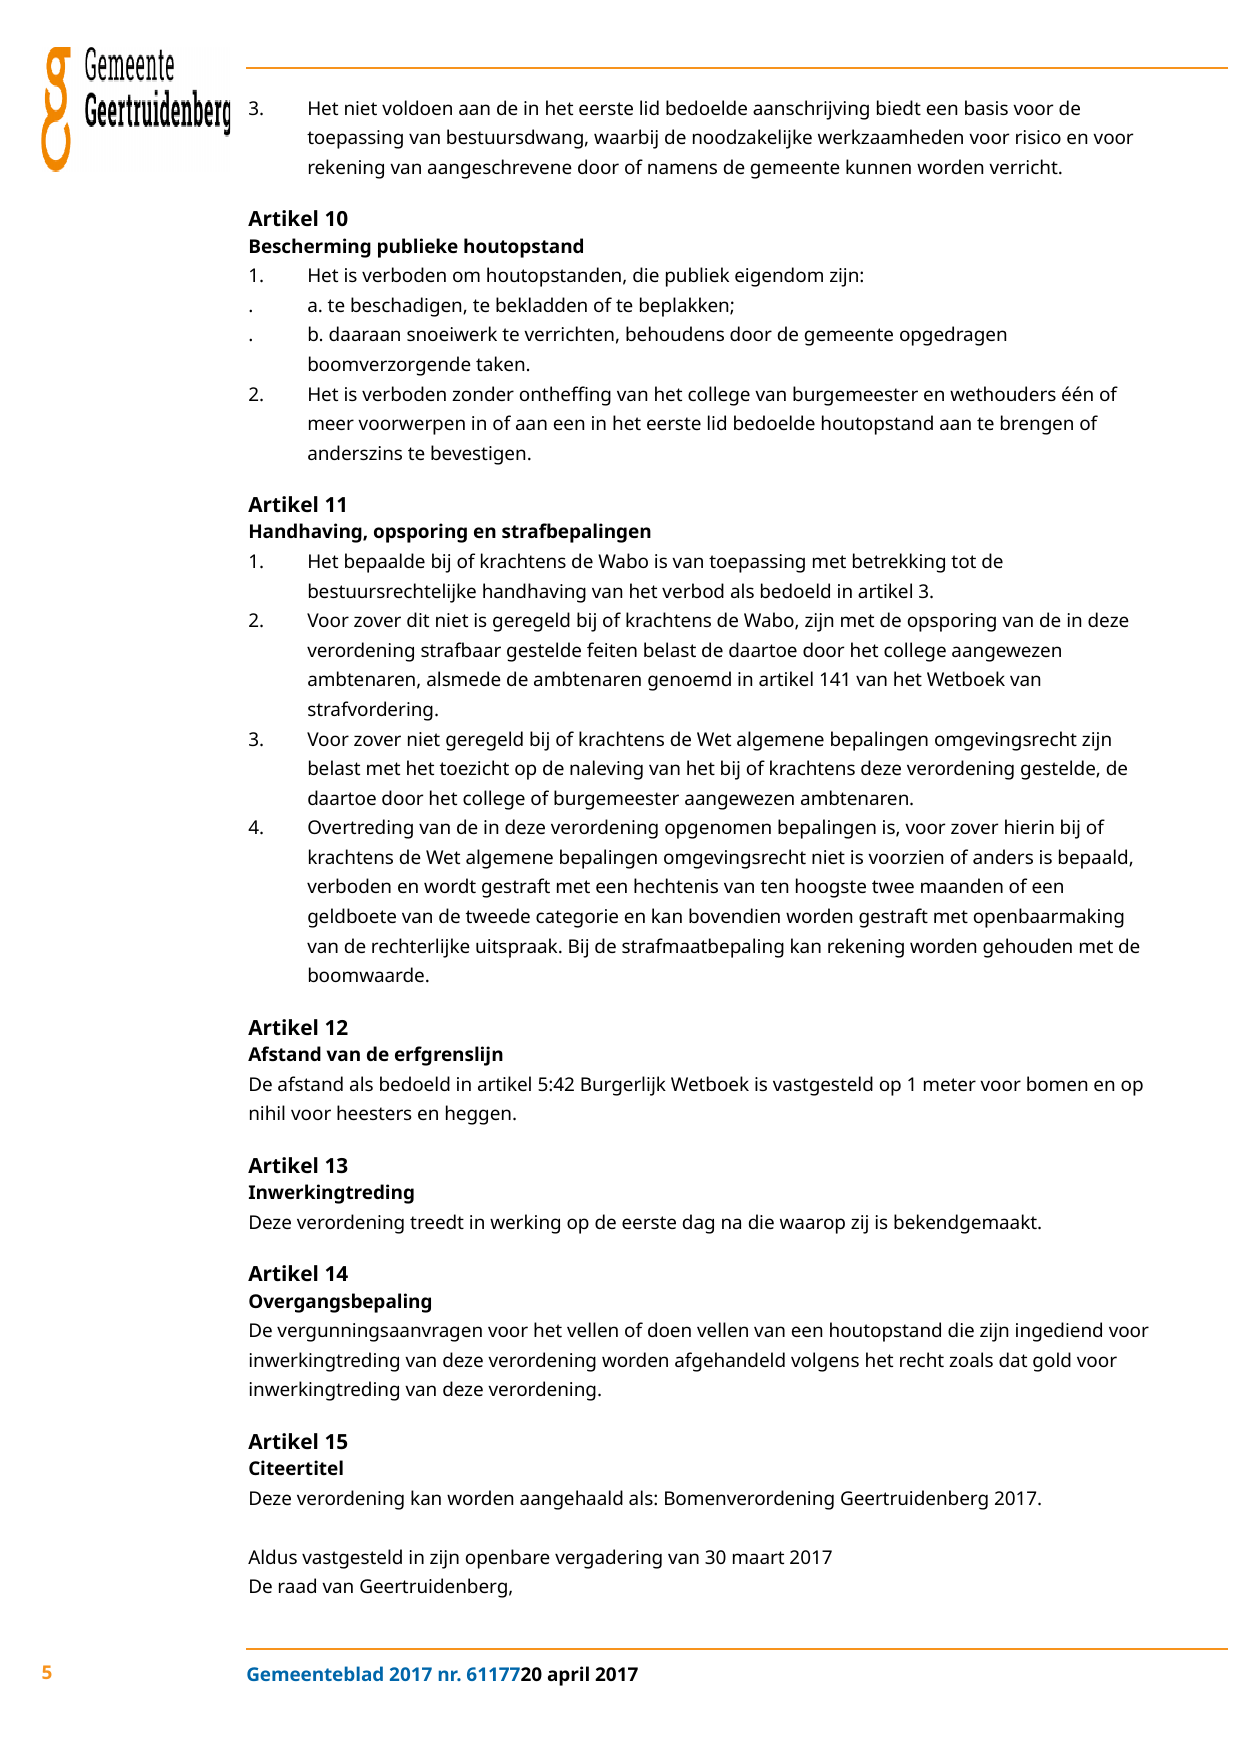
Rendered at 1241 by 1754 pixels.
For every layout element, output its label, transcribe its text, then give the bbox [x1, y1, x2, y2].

text Overgangsbepaling [248, 1288, 1152, 1313]
text De raad van Geertruidenberg, [248, 1574, 1152, 1599]
text Artikel 15 [248, 1427, 1152, 1455]
text Artikel 14 [248, 1259, 1152, 1288]
text Aldus vastgesteld in zijn openbare vergadering van 30 maart 2017 [248, 1544, 1152, 1570]
text Afstand van de erfgrenslijn [248, 1041, 1152, 1067]
text Artikel 13 [248, 1151, 1152, 1179]
list a. te beschadigen, te bekladden of te beplakken; [248, 292, 1152, 318]
text Inwerkingtreding [248, 1179, 1152, 1205]
text Deze verordening kan worden aangehaald als: Bomenverordening Geertruidenberg 2017. [248, 1485, 1152, 1511]
list Voor zover dit niet is geregeld bij of krachtens de Wabo, zijn met de opsporing van de in deze verordening strafbaar gestelde feiten belast de daartoe door het college aangewezen ambtenaren, alsmede de ambtenaren genoemd in artikel 141 van het Wetboek van strafvordering. [248, 607, 1152, 722]
list Het is verboden zonder ontheffing van het college van burgemeester en wethouders één of meer voorwerpen in of aan een in het eerste lid bedoelde houtopstand aan te brengen of anderszins te bevestigen. [248, 381, 1152, 466]
text Handhaving, opsporing en strafbepalingen [248, 519, 1152, 544]
list Het is verboden om houtopstanden, die publiek eigendom zijn: [248, 262, 1152, 288]
text Deze verordening treedt in werking op de eerste dag na die waarop zij is bekendgemaakt. [248, 1209, 1152, 1235]
list Voor zover niet geregeld bij of krachtens de Wet algemene bepalingen omgevingsrecht zijn belast met het toezicht op de naleving van het bij of krachtens deze verordening gestelde, de daartoe door het college of burgemeester aangewezen ambtenaren. [248, 726, 1152, 811]
text De afstand als bedoeld in artikel 5:42 Burgerlijk Wetboek is vastgesteld op 1 meter voor bomen en op nihil voor heesters en heggen. [248, 1071, 1152, 1126]
text Artikel 12 [248, 1013, 1152, 1041]
list Overtreding van de in deze verordening opgenomen bepalingen is, voor zover hierin bij of krachtens de Wet algemene bepalingen omgevingsrecht niet is voorzien of anders is bepaald, verboden en wordt gestraft met een hechtenis van ten hoogste twee maanden of een geldboete van de tweede categorie en kan bovendien worden gestraft met openbaarmaking van de rechterlijke uitspraak. Bij de strafmaatbepaling kan rekening worden gehouden met de boomwaarde. [248, 814, 1152, 988]
list Het bepaalde bij of krachtens de Wabo is van toepassing met betrekking tot de bestuursrechtelijke handhaving van het verbod als bedoeld in artikel 3. [248, 548, 1152, 604]
list Het niet voldoen aan de in het eerste lid bedoelde aanschrijving biedt een basis voor de toepassing van bestuursdwang, waarbij de noodzakelijke werkzaamheden voor risico en voor rekening van aangeschrevene door of namens de gemeente kunnen worden verricht. [248, 95, 1152, 180]
list b. daaraan snoeiwerk te verrichten, behoudens door de gemeente opgedragen boomverzorgende taken. [248, 322, 1152, 377]
text De vergunningsaanvragen voor het vellen of doen vellen van een houtopstand die zijn ingediend voor inwerkingtreding van deze verordening worden afgehandeld volgens het recht zoals dat gold voor inwerkingtreding van deze verordening. [248, 1317, 1152, 1402]
text Artikel 10 [248, 204, 1152, 233]
text Bescherming publieke houtopstand [248, 233, 1152, 258]
text Artikel 11 [248, 490, 1152, 519]
text Citeertitel [248, 1455, 1152, 1481]
picture [41, 47, 231, 172]
